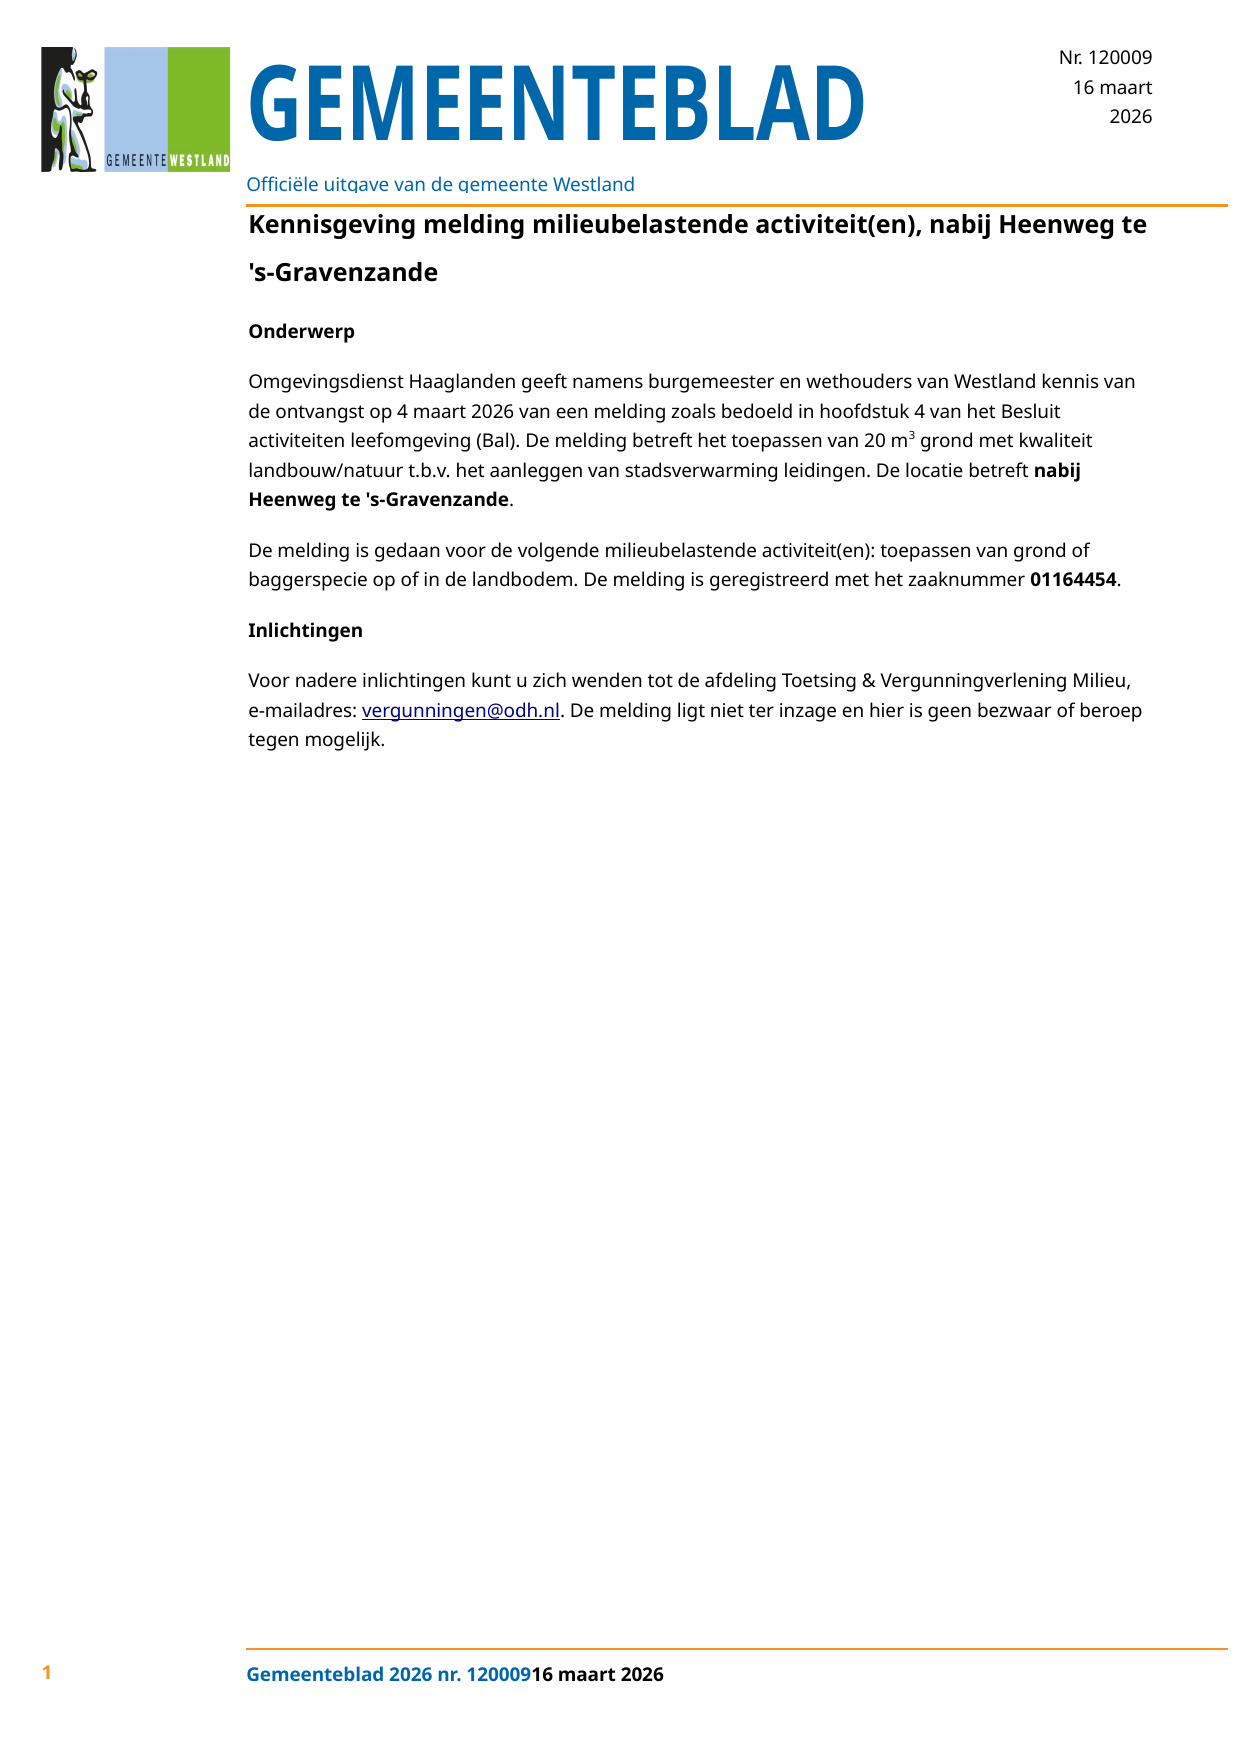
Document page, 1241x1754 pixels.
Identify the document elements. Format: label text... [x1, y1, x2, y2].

text Kennisgeving melding milieubelastende activiteit(en), nabij Heenweg te 's-Gravenzande [248, 207, 1152, 288]
text Omgevingsdienst Haaglanden geeft namens burgemeester en wethouders van Westland kennis van de ontvangst op 4 maart 2026 van een melding zoals bedoeld in hoofdstuk 4 van het Besluit activiteiten leefomgeving (Bal). De melding betreft het toepassen van 20 m3 grond met kwaliteit landbouw/natuur t.b.v. het aanleggen van stadsverwarming leidingen. De locatie betreft nabij Heenweg te 's-Gravenzande. [248, 368, 1152, 512]
text Inlichtingen [248, 617, 1152, 643]
text Onderwerp [248, 318, 1152, 344]
text Voor nadere inlichtingen kunt u zich wenden tot de afdeling Toetsing & Vergunningverlening Milieu, e-mailadres: vergunningen@odh.nl. De melding ligt niet ter inzage en hier is geen bezwaar of beroep tegen mogelijk. [248, 667, 1152, 752]
picture [41, 47, 231, 172]
text De melding is gedaan voor de volgende milieubelastende activiteit(en): toepassen van grond of baggerspecie op of in de landbodem. De melding is geregistreerd met het zaaknummer 01164454. [248, 537, 1152, 592]
